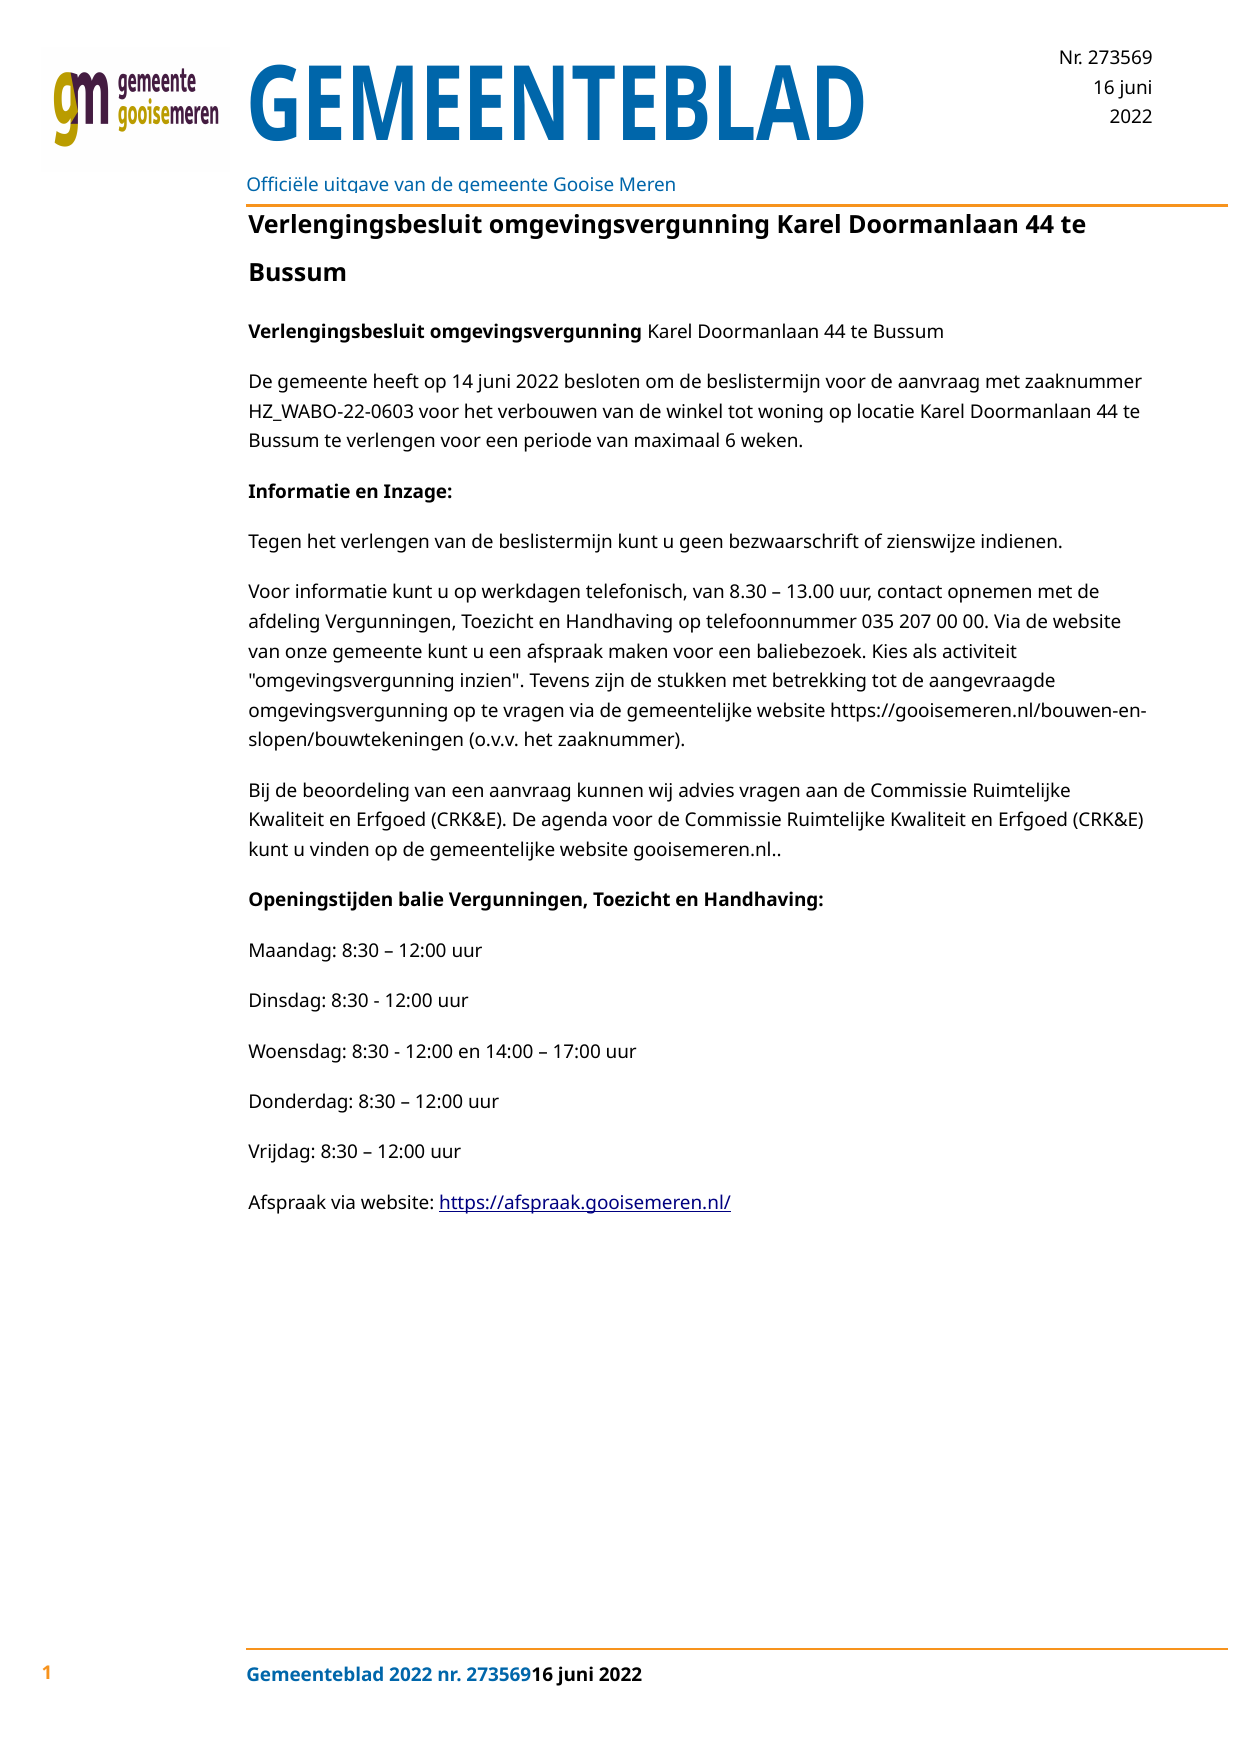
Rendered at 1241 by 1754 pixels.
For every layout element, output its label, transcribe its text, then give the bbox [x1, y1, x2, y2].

text Informatie en Inzage: [248, 478, 1152, 504]
text Woensdag: 8:30 - 12:00 en 14:00 – 17:00 uur [248, 1038, 1152, 1064]
text Vrijdag: 8:30 – 12:00 uur [248, 1139, 1152, 1164]
text Afspraak via website: https://afspraak.gooisemeren.nl/ [248, 1189, 1152, 1215]
text Dinsdag: 8:30 - 12:00 uur [248, 987, 1152, 1013]
text Donderdag: 8:30 – 12:00 uur [248, 1088, 1152, 1114]
text Openingstijden balie Vergunningen, Toezicht en Handhaving: [248, 887, 1152, 912]
text Verlengingsbesluit omgevingsvergunning Karel Doormanlaan 44 te Bussum [248, 207, 1152, 288]
text Verlengingsbesluit omgevingsvergunning Karel Doormanlaan 44 te Bussum [248, 318, 1152, 344]
picture [41, 47, 231, 172]
text Voor informatie kunt u op werkdagen telefonisch, van 8.30 – 13.00 uur, contact opnemen met de afdeling Vergunningen, Toezicht en Handhaving op telefoonnummer 035 207 00 00. Via de website van onze gemeente kunt u een afspraak maken voor een baliebezoek. Kies als activiteit "omgevingsvergunning inzien". Tevens zijn de stukken met betrekking tot de aangevraagde omgevingsvergunning op te vragen via de gemeentelijke website https://gooisemeren.nl/bouwen-en-slopen/bouwtekeningen (o.v.v. het zaaknummer). [248, 579, 1152, 752]
text De gemeente heeft op 14 juni 2022 besloten om de beslistermijn voor de aanvraag met zaaknummer HZ_WABO-22-0603 voor het verbouwen van de winkel tot woning op locatie Karel Doormanlaan 44 te Bussum te verlengen voor een periode van maximaal 6 weken. [248, 368, 1152, 453]
text Maandag: 8:30 – 12:00 uur [248, 937, 1152, 963]
text Bij de beoordeling van een aanvraag kunnen wij advies vragen aan de Commissie Ruimtelijke Kwaliteit en Erfgoed (CRK&E). De agenda voor de Commissie Ruimtelijke Kwaliteit en Erfgoed (CRK&E) kunt u vinden op de gemeentelijke website gooisemeren.nl.. [248, 777, 1152, 862]
text Tegen het verlengen van de beslistermijn kunt u geen bezwaarschrift of zienswijze indienen. [248, 528, 1152, 554]
